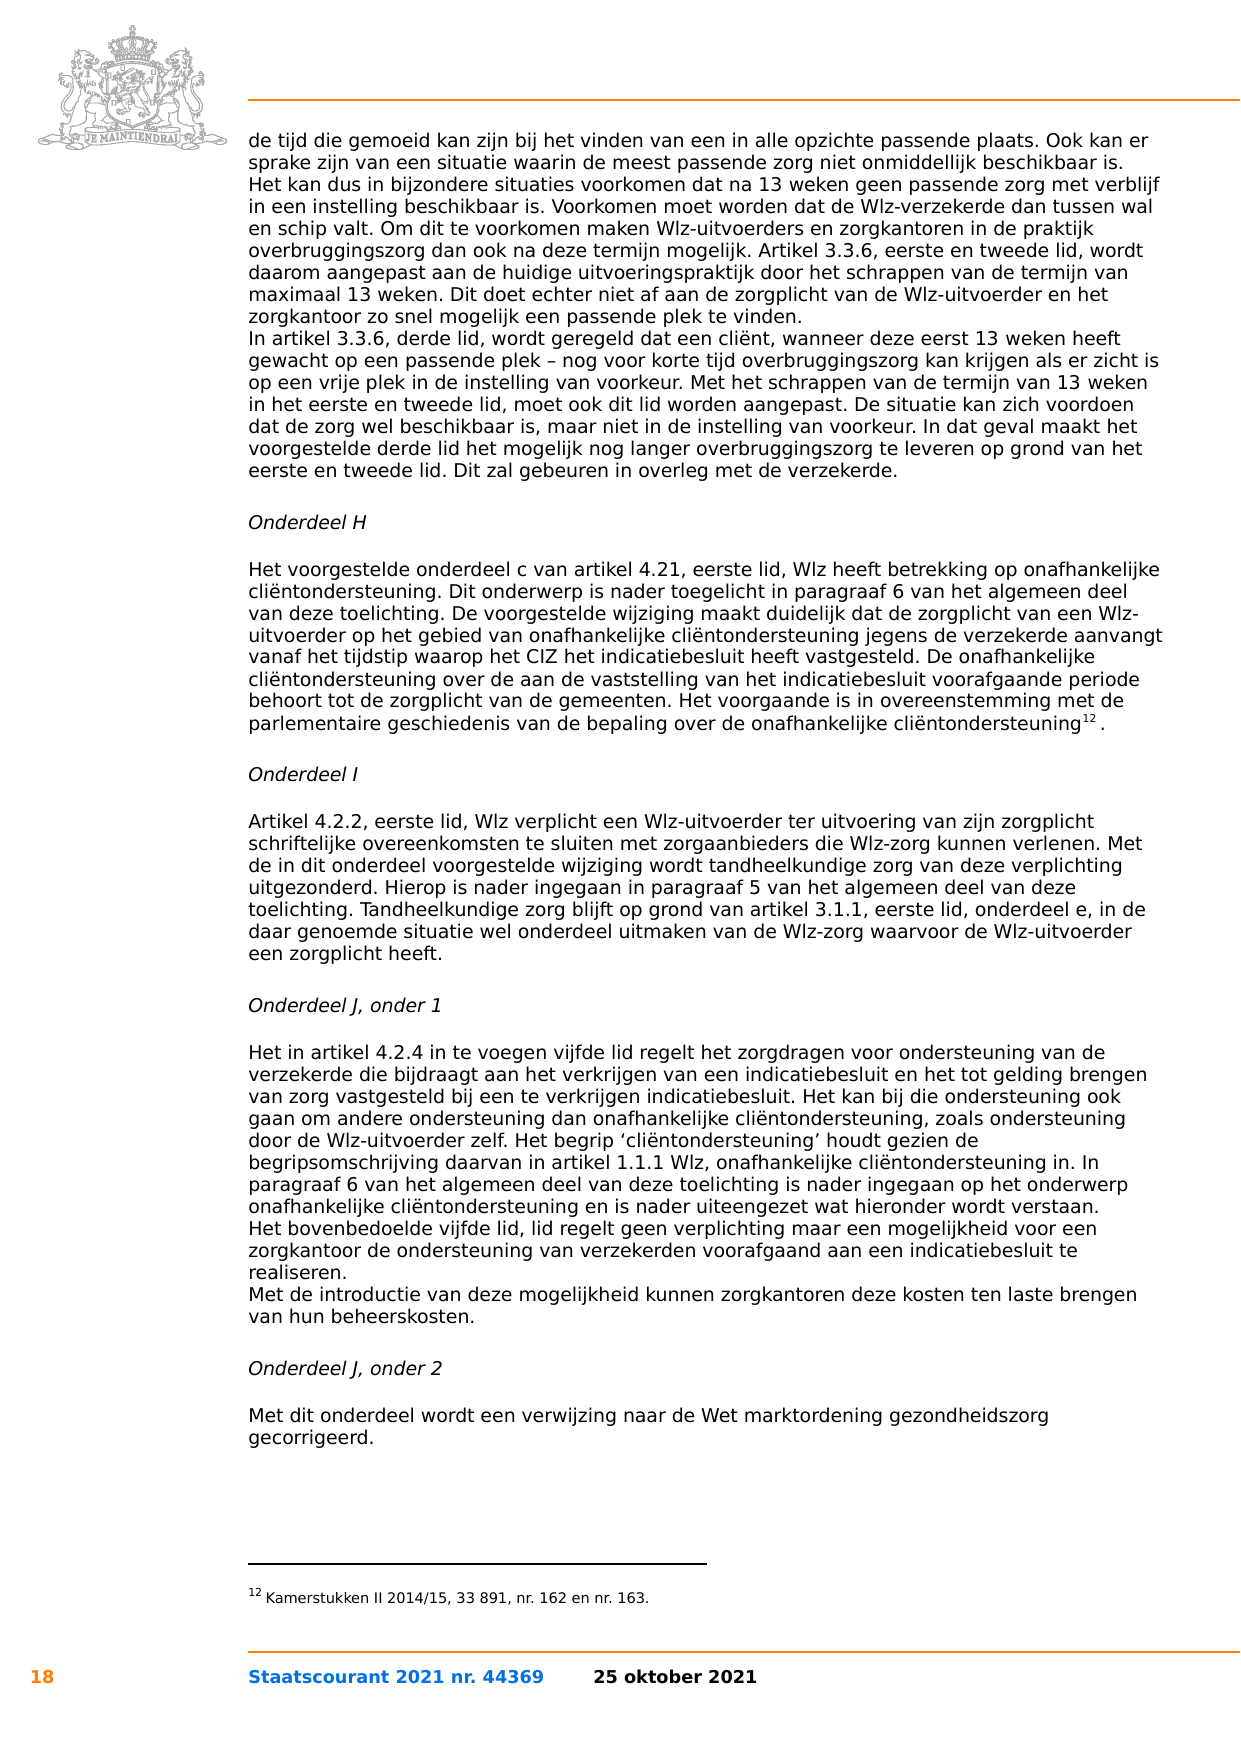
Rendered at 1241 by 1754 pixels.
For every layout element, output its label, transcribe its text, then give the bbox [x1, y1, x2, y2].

text Het in artikel 4.2.4 in te voegen vijfde lid regelt het zorgdragen voor ondersteuning van de verzekerde die bijdraagt aan het verkrijgen van een indicatiebesluit en het tot gelding brengen van zorg vastgesteld bij een te verkrijgen indicatiebesluit. Het kan bij die ondersteuning ook gaan om andere ondersteuning dan onafhankelijke cliëntondersteuning, zoals ondersteuning door de Wlz-uitvoerder zelf. Het begrip ‘cliëntondersteuning’ houdt gezien de begripsomschrijving daarvan in artikel 1.1.1 Wlz, onafhankelijke cliëntondersteuning in. In paragraaf 6 van het algemeen deel van deze toelichting is nader ingegaan op het onderwerp onafhankelijke cliëntondersteuning en is nader uiteengezet wat hieronder wordt verstaan. [248, 1042, 1163, 1218]
text de tijd die gemoeid kan zijn bij het vinden van een in alle opzichte passende plaats. Ook kan er sprake zijn van een situatie waarin de meest passende zorg niet onmiddellijk beschikbaar is. Het kan dus in bijzondere situaties voorkomen dat na 13 weken geen passende zorg met verblijf in een instelling beschikbaar is. Voorkomen moet worden dat de Wlz-verzekerde dan tussen wal en schip valt. Om dit te voorkomen maken Wlz-uitvoerders en zorgkantoren in de praktijk overbruggingszorg dan ook na deze termijn mogelijk. Artikel 3.3.6, eerste en tweede lid, wordt daarom aangepast aan de huidige uitvoeringspraktijk door het schrappen van de termijn van maximaal 13 weken. Dit doet echter niet af aan de zorgplicht van de Wlz-uitvoerder en het zorgkantoor zo snel mogelijk een passende plek te vinden. [248, 130, 1163, 328]
text Kamerstukken II 2014/15, 33 891, nr. 162 en nr. 163. [248, 1586, 1163, 1608]
text Het bovenbedoelde vijfde lid, lid regelt geen verplichting maar een mogelijkheid voor een zorgkantoor de ondersteuning van verzekerden voorafgaand aan een indicatiebesluit te realiseren. [248, 1218, 1163, 1284]
subtitle Onderdeel I [248, 764, 1163, 786]
text Het voorgestelde onderdeel c van artikel 4.21, eerste lid, Wlz heeft betrekking op onafhankelijke cliëntondersteuning. Dit onderwerp is nader toegelicht in paragraaf 6 van het algemeen deel van deze toelichting. De voorgestelde wijziging maakt duidelijk dat de zorgplicht van een Wlz-uitvoerder op het gebied van onafhankelijke cliëntondersteuning jegens de verzekerde aanvangt vanaf het tijdstip waarop het CIZ het indicatiebesluit heeft vastgesteld. De onafhankelijke cliëntondersteuning over de aan de vaststelling van het indicatiebesluit voorafgaande periode behoort tot de zorgplicht van de gemeenten. Het voorgaande is in overeenstemming met de parlementaire geschiedenis van de bepaling over de onafhankelijke cliëntondersteuning. [248, 558, 1163, 734]
text In artikel 3.3.6, derde lid, wordt geregeld dat een cliënt, wanneer deze eerst 13 weken heeft gewacht op een passende plek – nog voor korte tijd overbruggingszorg kan krijgen als er zicht is op een vrije plek in de instelling van voorkeur. Met het schrappen van de termijn van 13 weken in het eerste en tweede lid, moet ook dit lid worden aangepast. De situatie kan zich voordoen dat de zorg wel beschikbaar is, maar niet in de instelling van voorkeur. In dat geval maakt het voorgestelde derde lid het mogelijk nog langer overbruggingszorg te leveren op grond van het eerste en tweede lid. Dit zal gebeuren in overleg met de verzekerde. [248, 328, 1163, 482]
picture [38, 25, 227, 150]
subtitle Onderdeel J, onder 1 [248, 995, 1163, 1017]
text Artikel 4.2.2, eerste lid, Wlz verplicht een Wlz-uitvoerder ter uitvoering van zijn zorgplicht schriftelijke overeenkomsten te sluiten met zorgaanbieders die Wlz-zorg kunnen verlenen. Met de in dit onderdeel voorgestelde wijziging wordt tandheelkundige zorg van deze verplichting uitgezonderd. Hierop is nader ingegaan in paragraaf 5 van het algemeen deel van deze toelichting. Tandheelkundige zorg blijft op grond van artikel 3.1.1, eerste lid, onderdeel e, in de daar genoemde situatie wel onderdeel uitmaken van de Wlz-zorg waarvoor de Wlz-uitvoerder een zorgplicht heeft. [248, 811, 1163, 965]
text Met de introductie van deze mogelijkheid kunnen zorgkantoren deze kosten ten laste brengen van hun beheerskosten. [248, 1284, 1163, 1328]
text Met dit onderdeel wordt een verwijzing naar de Wet marktordening gezondheidszorg gecorrigeerd. [248, 1405, 1163, 1449]
subtitle Onderdeel J, onder 2 [248, 1358, 1163, 1380]
subtitle Onderdeel H [248, 512, 1163, 533]
